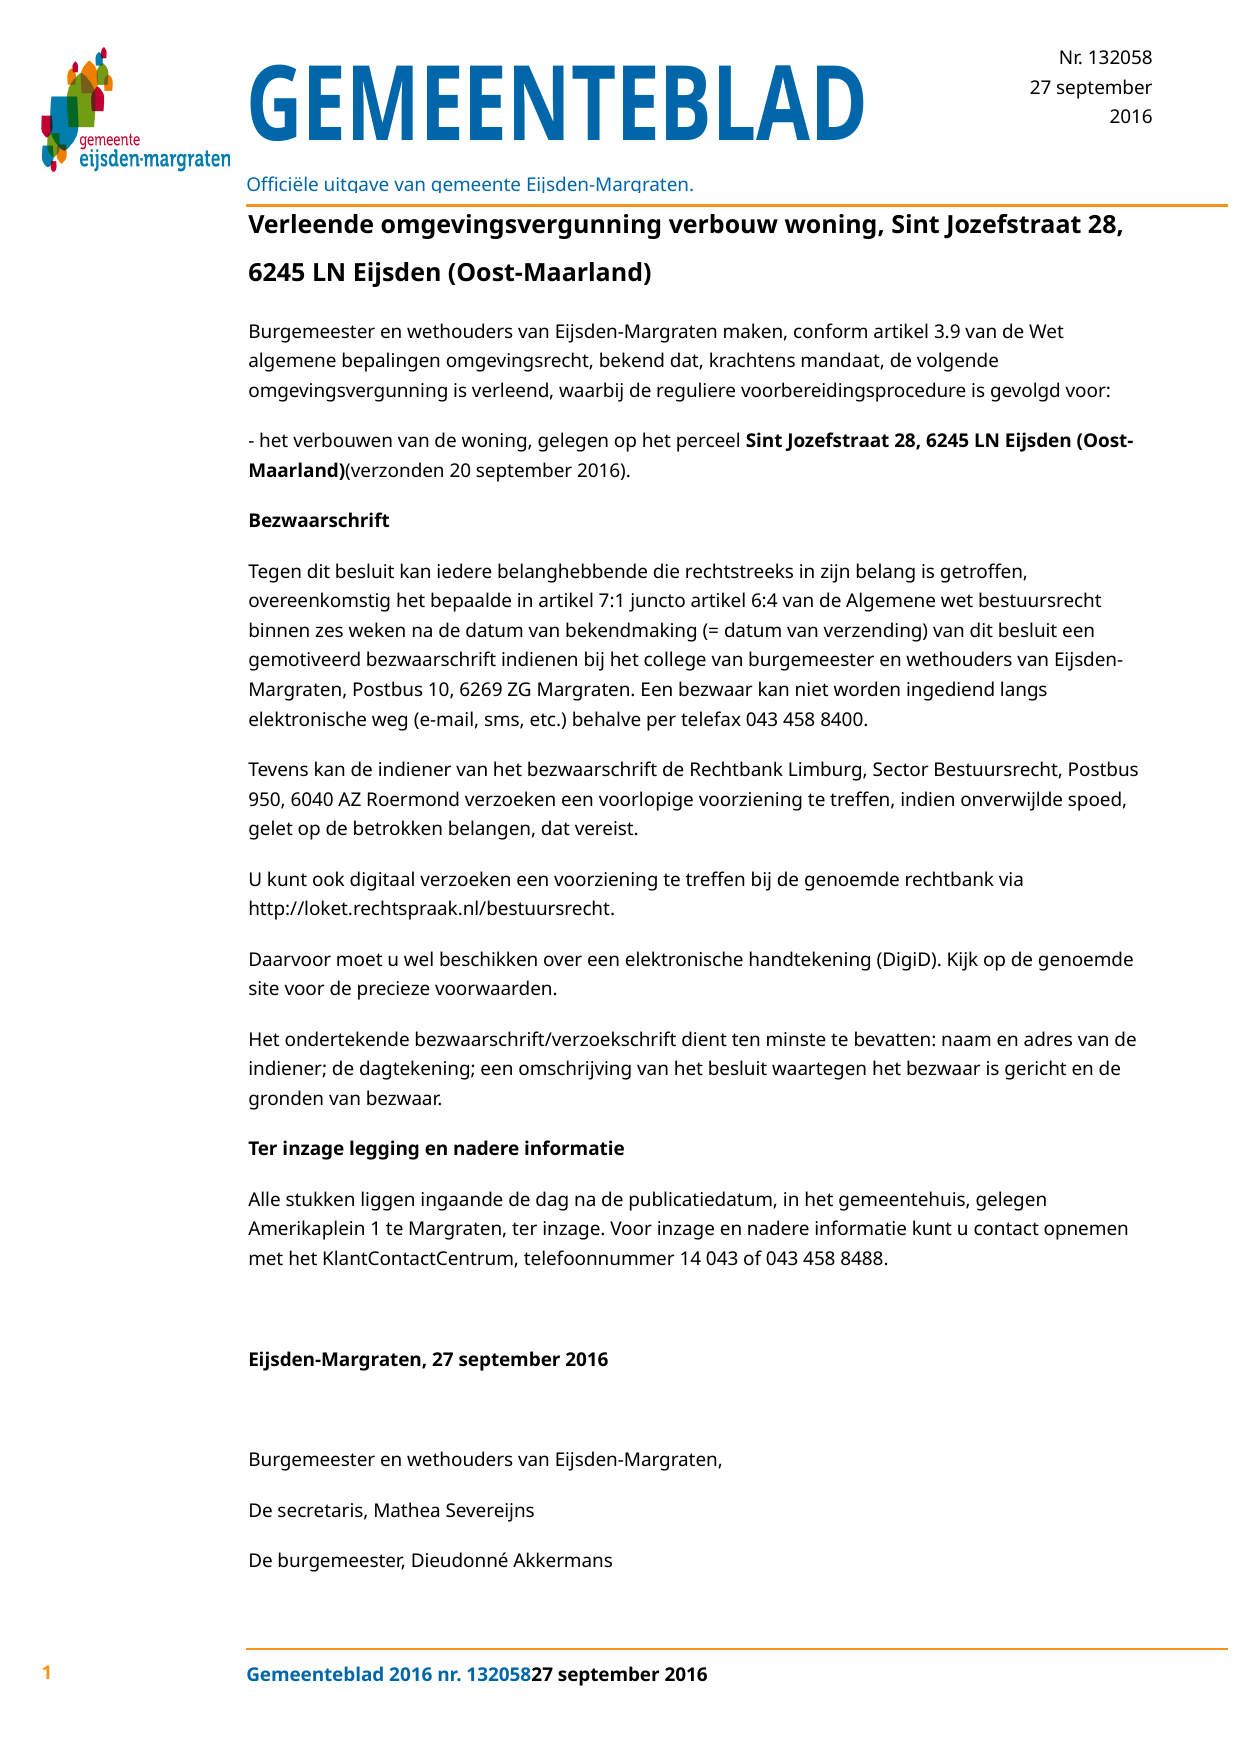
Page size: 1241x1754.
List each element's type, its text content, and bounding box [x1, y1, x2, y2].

text Het ondertekende bezwaarschrift/verzoekschrift dient ten minste te bevatten: naam en adres van de indiener; de dagtekening; een omschrijving van het besluit waartegen het bezwaar is gericht en de gronden van bezwaar. [248, 1026, 1152, 1111]
text Ter inzage legging en nadere informatie [248, 1135, 1152, 1161]
text Tegen dit besluit kan iedere belanghebbende die rechtstreeks in zijn belang is getroffen, overeenkomstig het bepaalde in artikel 7:1 juncto artikel 6:4 van de Algemene wet bestuursrecht binnen zes weken na de datum van bekendmaking (= datum van verzending) van dit besluit een gemotiveerd bezwaarschrift indienen bij het college van burgemeester en wethouders van Eijsden-Margraten, Postbus 10, 6269 ZG Margraten. Een bezwaar kan niet worden ingediend langs elektronische weg (e-mail, sms, etc.) behalve per telefax 043 458 8400. [248, 558, 1152, 732]
text Bezwaarschrift [248, 507, 1152, 533]
text Burgemeester en wethouders van Eijsden-Margraten, [248, 1447, 1152, 1472]
text Alle stukken liggen ingaande de dag na de publicatiedatum, in het gemeentehuis, gelegen Amerikaplein 1 te Margraten, ter inzage. Voor inzage en nadere informatie kunt u contact opnemen met het KlantContactCentrum, telefoonnummer 14 043 of 043 458 8488. [248, 1186, 1152, 1271]
text De burgemeester, Dieudonné Akkermans [248, 1547, 1152, 1573]
text Tevens kan de indiener van het bezwaarschrift de Rechtbank Limburg, Sector Bestuursrecht, Postbus 950, 6040 AZ Roermond verzoeken een voorlopige voorziening te treffen, indien onverwijlde spoed, gelet op de betrokken belangen, dat vereist. [248, 756, 1152, 841]
text Eijsden-Margraten, 27 september 2016 [248, 1346, 1152, 1372]
text Daarvoor moet u wel beschikken over een elektronische handtekening (DigiD). Kijk op de genoemde site voor de precieze voorwaarden. [248, 946, 1152, 1001]
picture [41, 47, 231, 172]
text U kunt ook digitaal verzoeken een voorziening te treffen bij de genoemde rechtbank via http://loket.rechtspraak.nl/bestuursrecht. [248, 866, 1152, 921]
text Verleende omgevingsvergunning verbouw woning, Sint Jozefstraat 28, 6245 LN Eijsden (Oost-Maarland) [248, 207, 1152, 288]
text Burgemeester en wethouders van Eijsden-Margraten maken, conform artikel 3.9 van de Wet algemene bepalingen omgevingsrecht, bekend dat, krachtens mandaat, de volgende omgevingsvergunning is verleend, waarbij de reguliere voorbereidingsprocedure is gevolgd voor: [248, 318, 1152, 403]
text De secretaris, Mathea Severeijns [248, 1497, 1152, 1523]
text - het verbouwen van de woning, gelegen op het perceel Sint Jozefstraat 28, 6245 LN Eijsden (Oost-Maarland)(verzonden 20 september 2016). [248, 427, 1152, 483]
